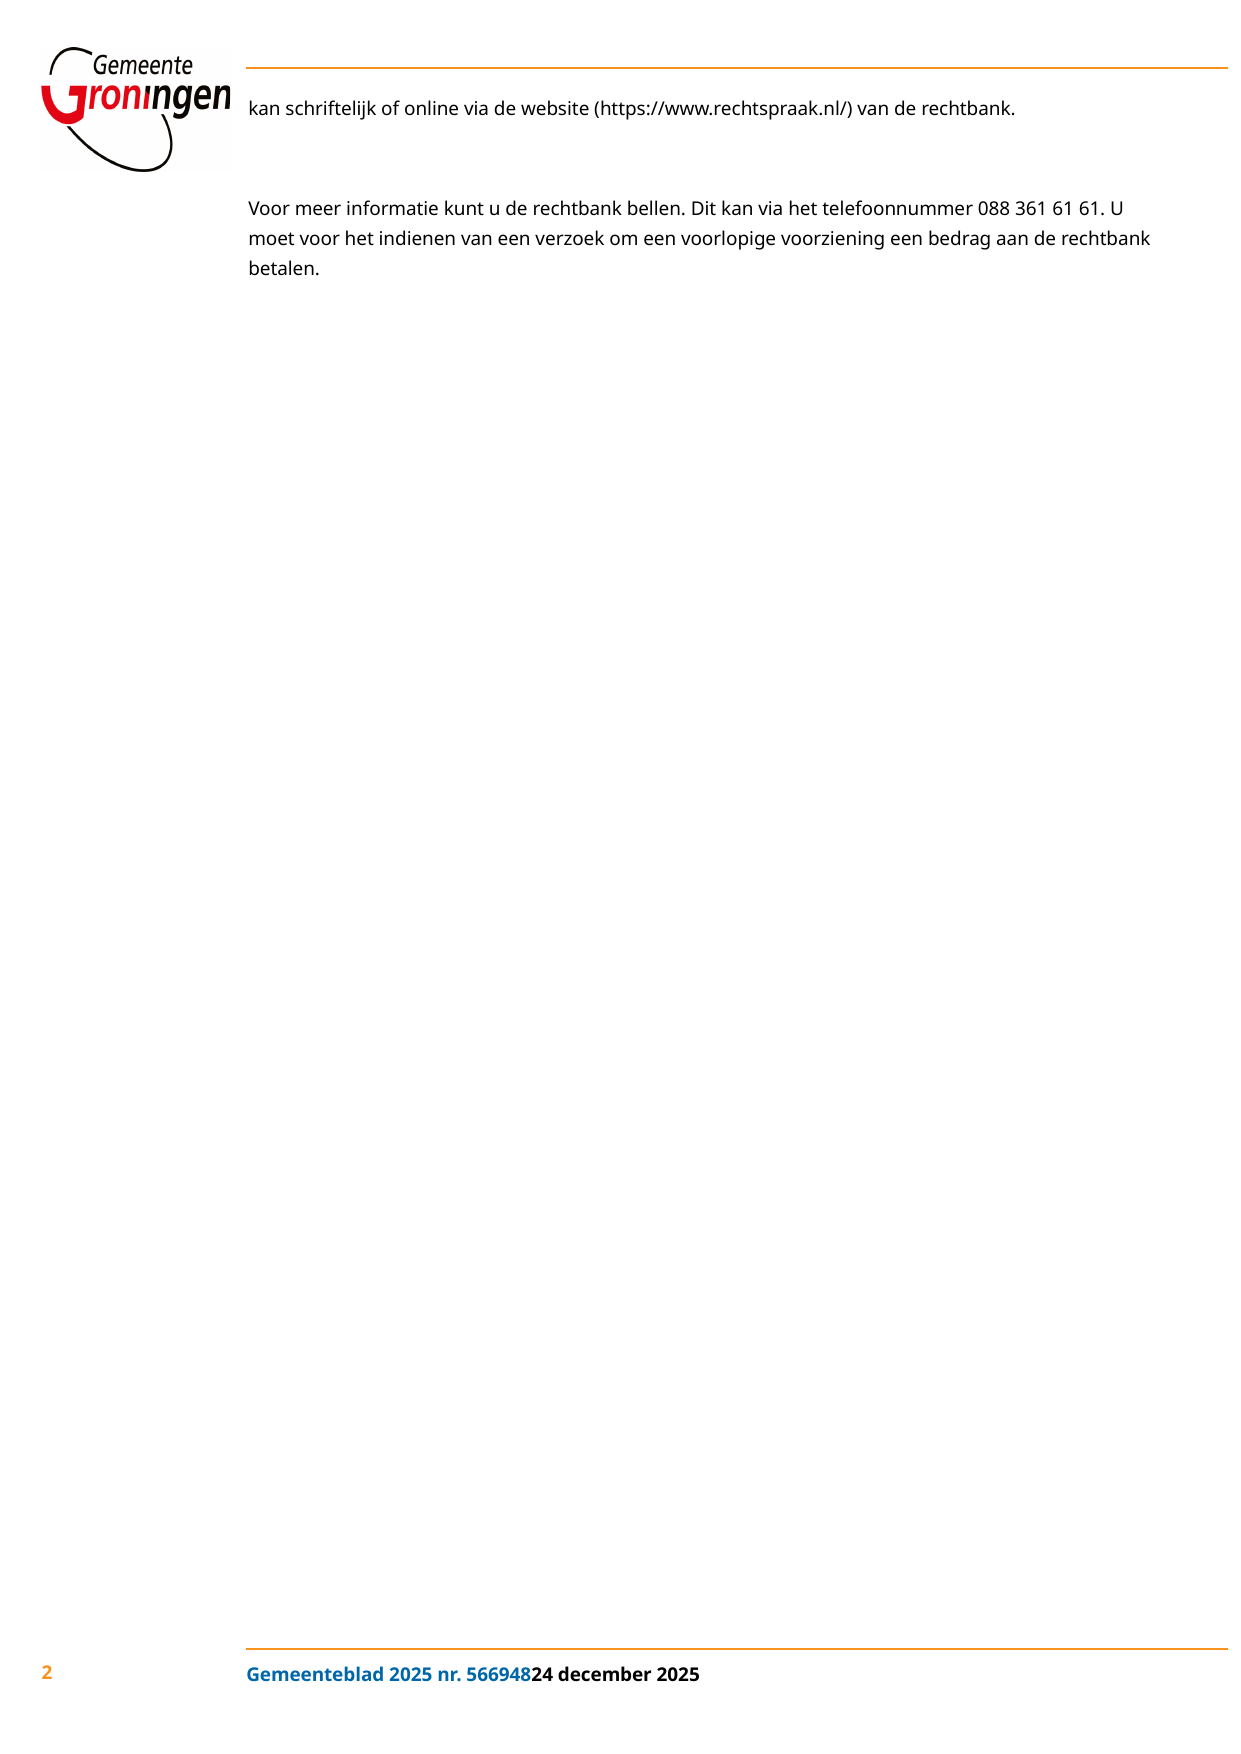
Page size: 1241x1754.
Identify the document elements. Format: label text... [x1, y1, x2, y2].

text Voor meer informatie kunt u de rechtbank bellen. Dit kan via het telefoonnummer 088 361 61 61. U moet voor het indienen van een verzoek om een voorlopige voorziening een bedrag aan de rechtbank betalen. [248, 196, 1152, 281]
text kan schriftelijk of online via de website (https://www.rechtspraak.nl/) van de rechtbank. [248, 95, 1152, 121]
picture [41, 47, 231, 172]
